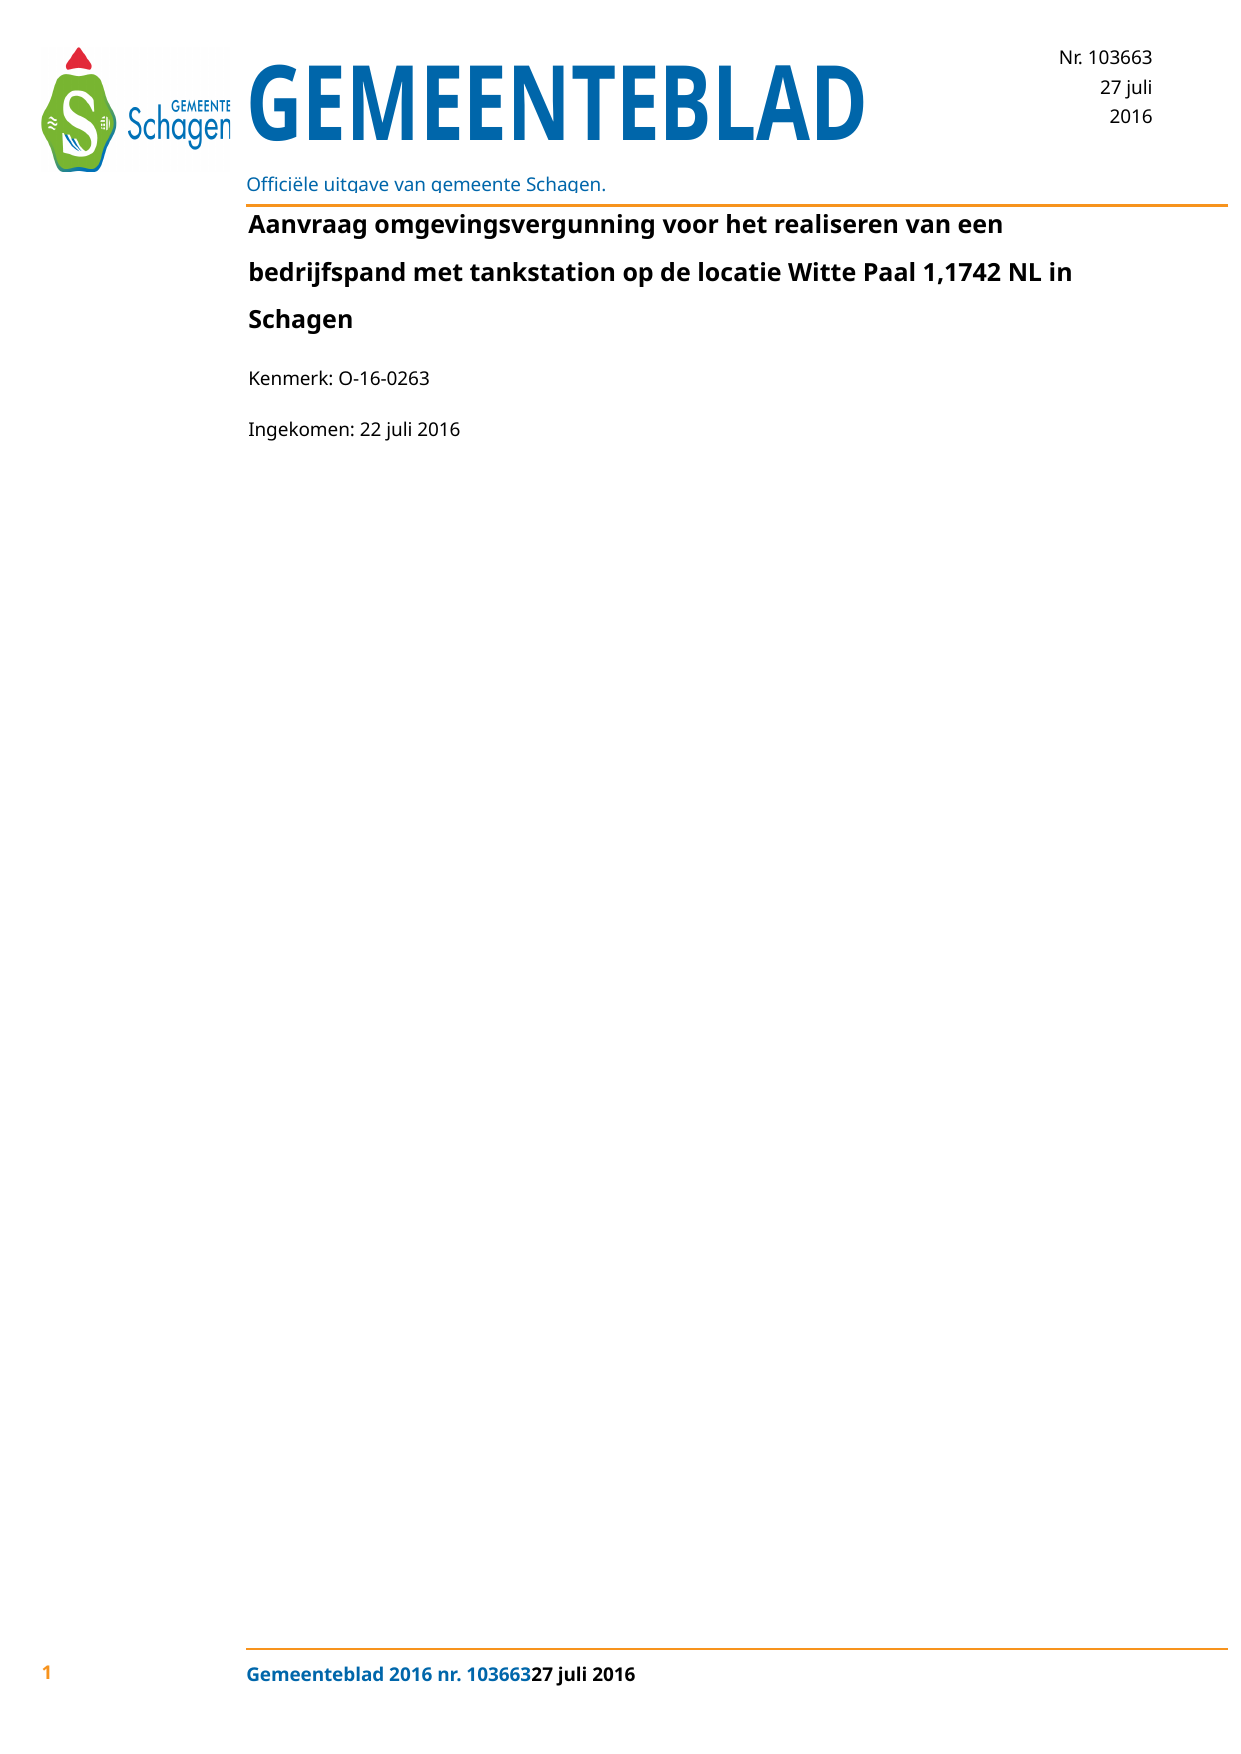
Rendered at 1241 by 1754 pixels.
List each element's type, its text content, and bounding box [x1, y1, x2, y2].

text Kenmerk: O-16-0263 [248, 366, 1152, 391]
text Aanvraag omgevingsvergunning voor het realiseren van een bedrijfspand met tankstation op de locatie Witte Paal 1,1742 NL in Schagen [248, 207, 1152, 336]
picture [41, 47, 231, 172]
text Ingekomen: 22 juli 2016 [248, 416, 1152, 442]
